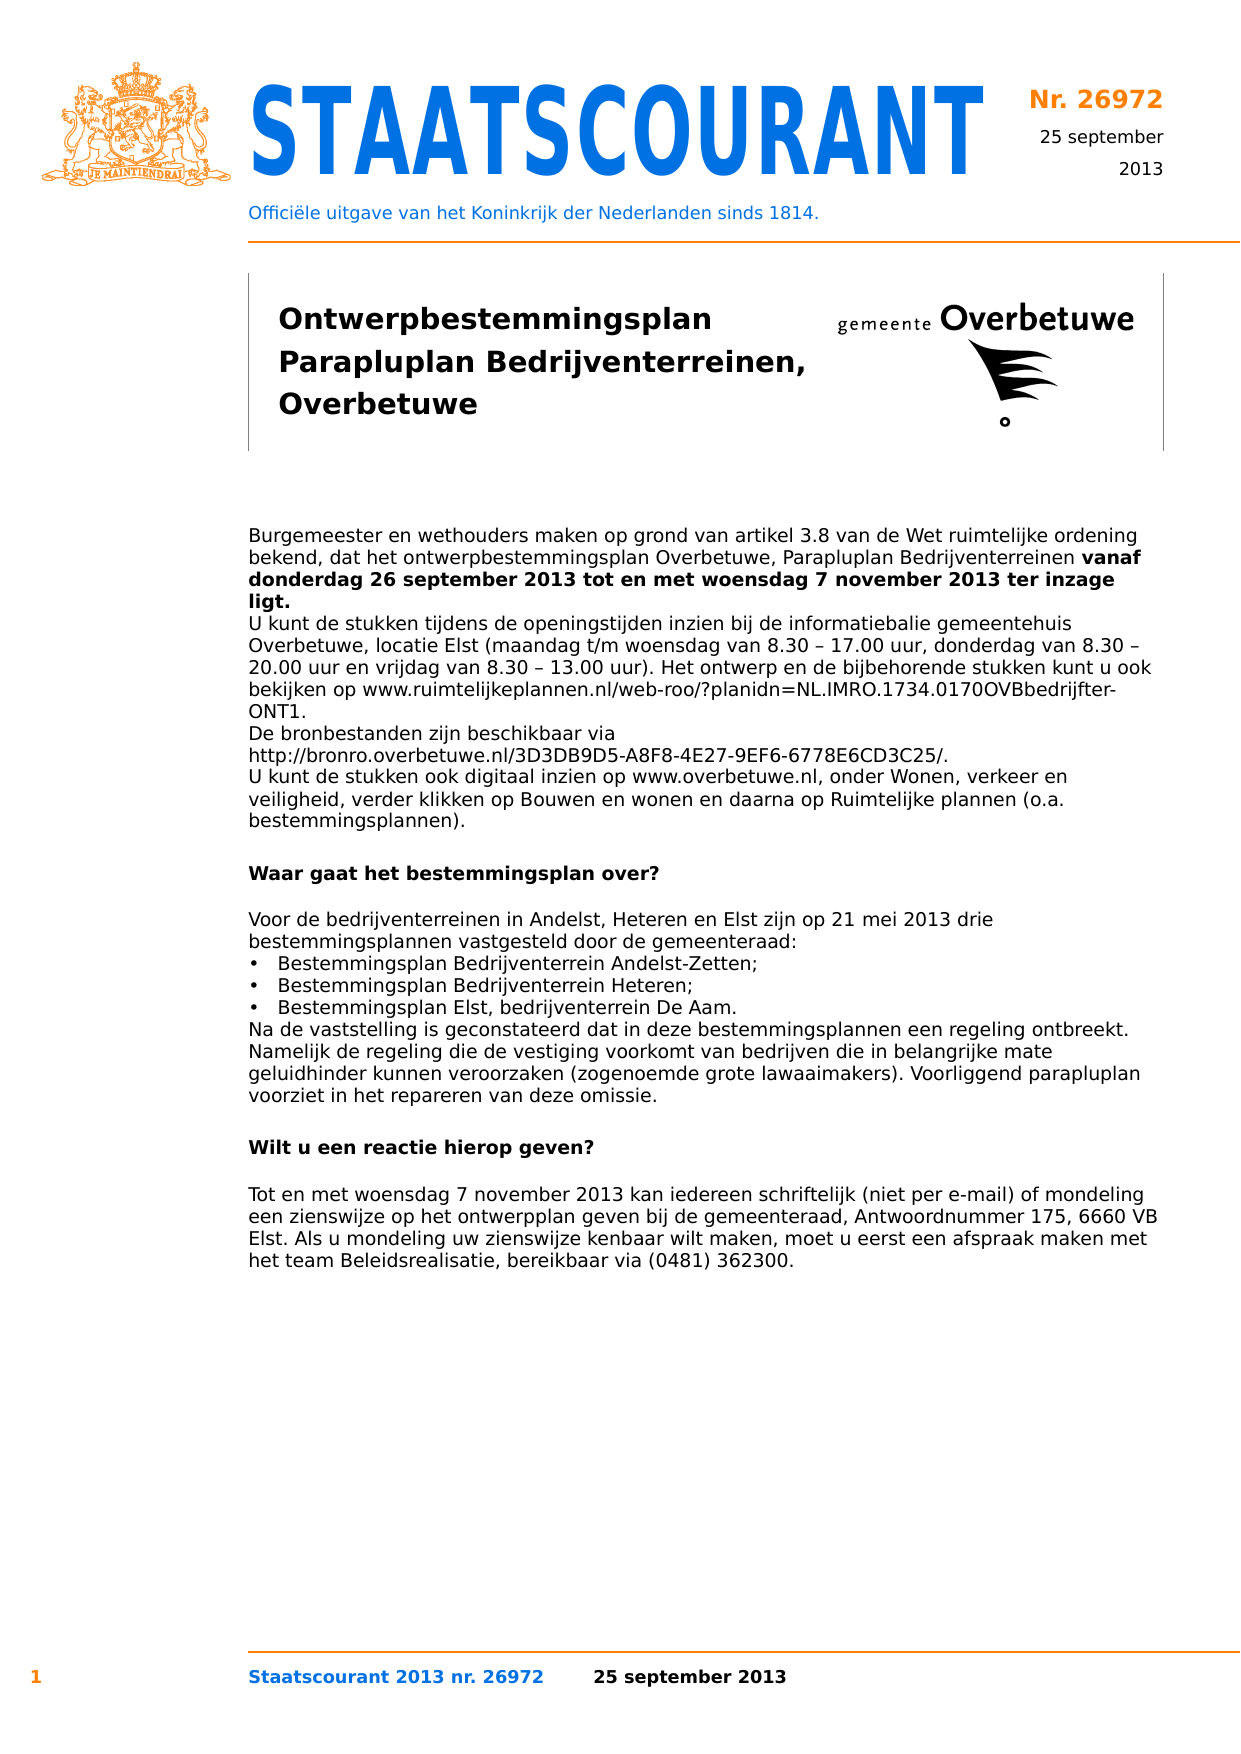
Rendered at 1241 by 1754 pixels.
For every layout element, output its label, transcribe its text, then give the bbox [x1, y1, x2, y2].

subtitle Wilt u een reactie hierop geven? [248, 1137, 1163, 1159]
text Voor de bedrijventerreinen in Andelst, Heteren en Elst zijn op 21 mei 2013 drie bestemmingsplannen vastgesteld door de gemeenteraad: [248, 909, 1163, 953]
text • Bestemmingsplan Bedrijventerrein Heteren; [248, 975, 1163, 997]
table_header STAATSCOURANT [248, 62, 998, 203]
text Na de vaststelling is geconstateerd dat in deze bestemmingsplannen een regeling ontbreekt. Namelijk de regeling die de vestiging voorkomt van bedrijven die in belangrijke mate geluidhinder kunnen veroorzaken (zogenoemde grote lawaaimakers). Voorliggend parapluplan voorziet in het repareren van deze omissie. [248, 1019, 1163, 1107]
subtitle Waar gaat het bestemmingsplan over? [248, 862, 1163, 884]
table_cell 2013 [998, 153, 1240, 203]
text Burgemeester en wethouders maken op grond van artikel 3.8 van de Wet ruimtelijke ordening bekend, dat het ontwerpbestemmingsplan Overbetuwe, Parapluplan Bedrijventerreinen vanaf donderdag 26 september 2013 tot en met woensdag 7 november 2013 ter inzage ligt. [248, 525, 1163, 613]
table_cell Officiële uitgave van het Koninkrijk der Nederlanden sinds 1814. [248, 203, 1240, 241]
subtitle Ontwerpbestemmingsplan Parapluplan Bedrijventerreinen, Overbetuwe [249, 273, 1163, 451]
picture [41, 62, 231, 186]
table_header Nr. 26972 [998, 62, 1240, 121]
table_cell 25 september [998, 121, 1240, 153]
table_header [25, 62, 248, 241]
text • Bestemmingsplan Elst, bedrijventerrein De Aam. [248, 997, 1163, 1019]
text U kunt de stukken tijdens de openingstijden inzien bij de informatiebalie gemeentehuis Overbetuwe, locatie Elst (maandag t/m woensdag van 8.30 – 17.00 uur, donderdag van 8.30 – 20.00 uur en vrijdag van 8.30 – 13.00 uur). Het ontwerp en de bijbehorende stukken kunt u ook bekijken op www.ruimtelijkeplannen.nl/web-roo/?planidn=NL.IMRO.1734.0170OVBbedrijfter-ONT1. [248, 613, 1163, 722]
picture [838, 302, 1134, 427]
text U kunt de stukken ook digitaal inzien op www.overbetuwe.nl, onder Wonen, verkeer en veiligheid, verder klikken op Bouwen en wonen en daarna op Ruimtelijke plannen (o.a. bestemmingsplannen). [248, 766, 1163, 832]
text De bronbestanden zijn beschikbaar via [248, 722, 1163, 744]
text Tot en met woensdag 7 november 2013 kan iedereen schriftelijk (niet per e-mail) of mondeling een zienswijze op het ontwerpplan geven bij de gemeenteraad, Antwoordnummer 175, 6660 VB Elst. Als u mondeling uw zienswijze kenbaar wilt maken, moet u eerst een afspraak maken met het team Beleidsrealisatie, bereikbaar via (0481) 362300. [248, 1184, 1163, 1272]
text • Bestemmingsplan Bedrijventerrein Andelst-Zetten; [248, 953, 1163, 975]
text http://bronro.overbetuwe.nl/3D3DB9D5-A8F8-4E27-9EF6-6778E6CD3C25/. [248, 744, 1163, 766]
